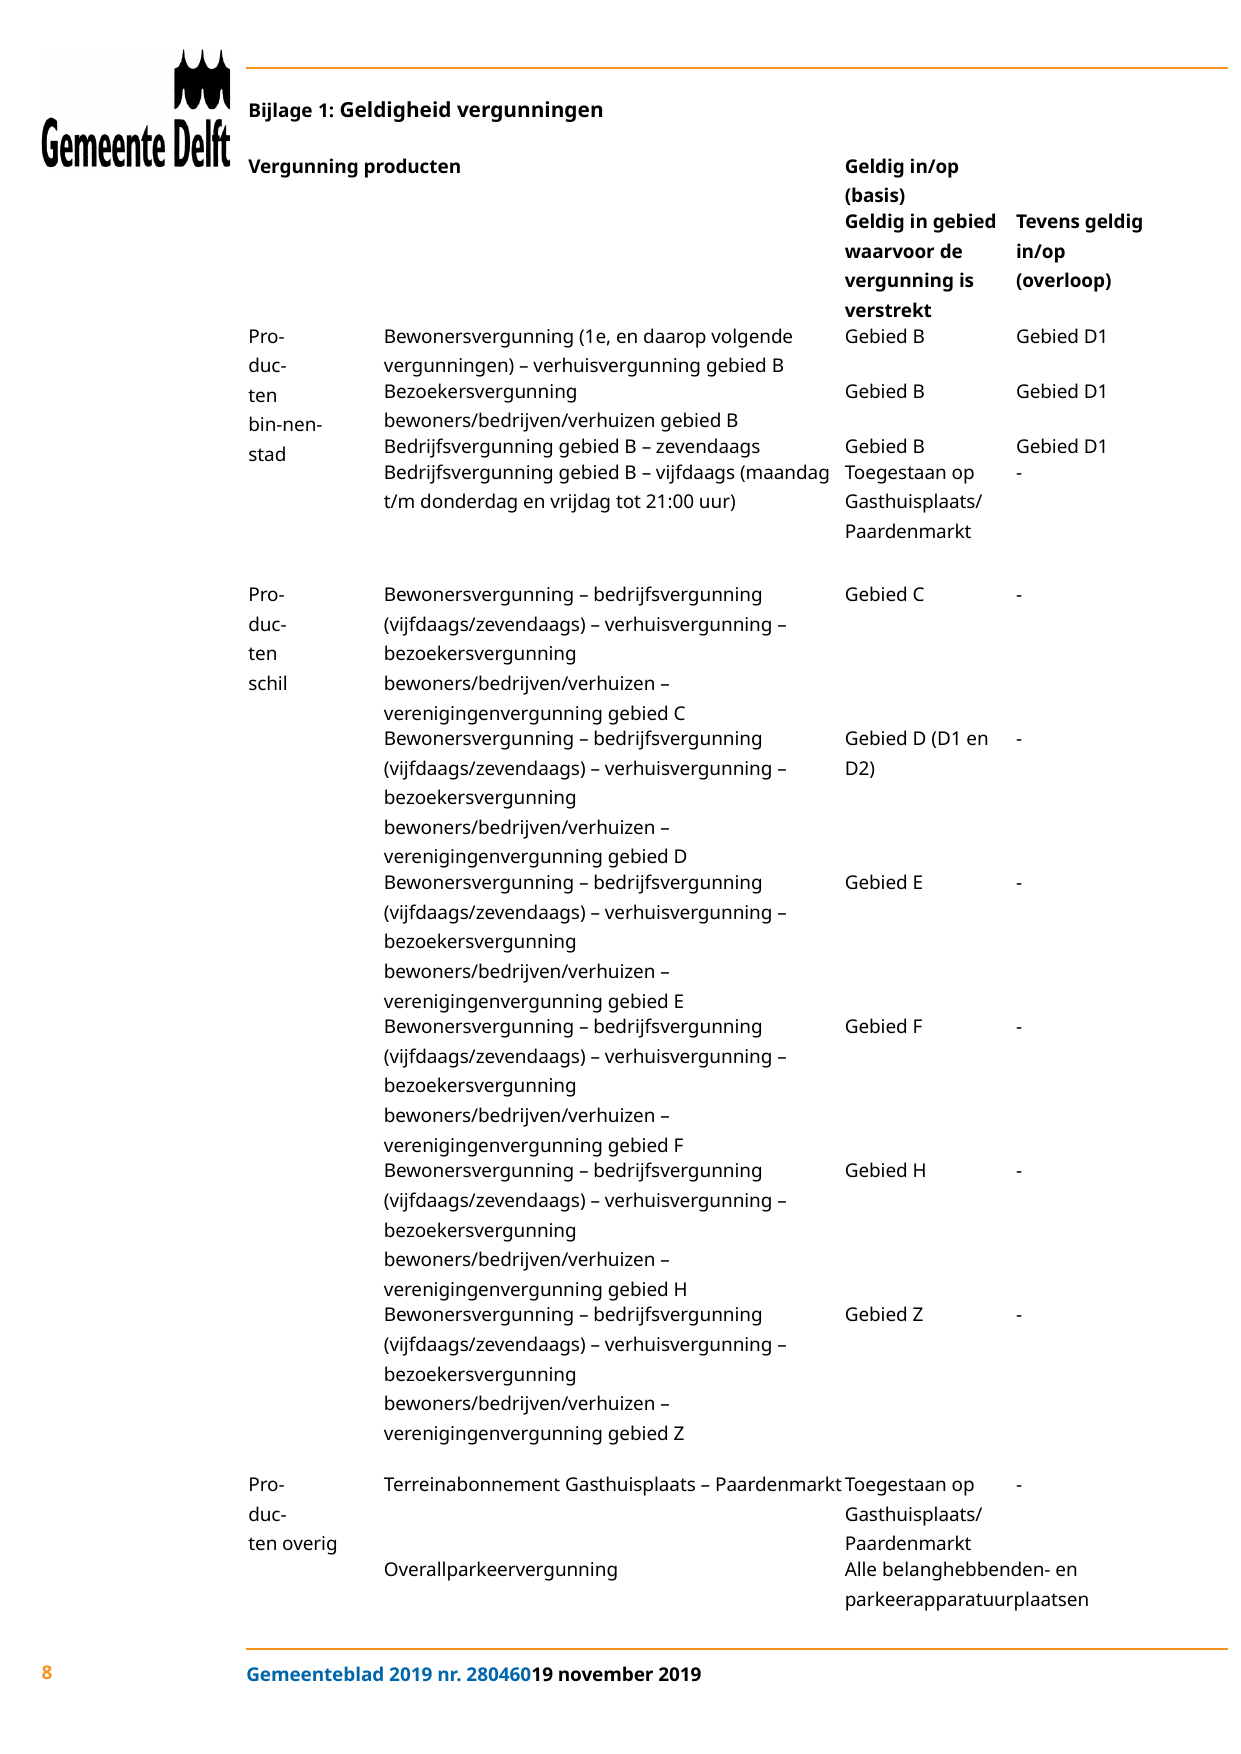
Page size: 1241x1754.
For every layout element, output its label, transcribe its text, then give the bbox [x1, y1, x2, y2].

table_cell Gebied Z [845, 1302, 1016, 1446]
table_cell [248, 208, 844, 323]
table_cell Terreinabonnement Gasthuisplaats – Paardenmarkt [384, 1471, 844, 1556]
table_cell Bedrijfsvergunning gebied B – zevendaags [384, 434, 844, 459]
table_cell Gebied C [845, 581, 1016, 725]
table_cell Tevens geldig in/op (overloop) [1016, 208, 1152, 323]
table_cell Bewonersvergunning – bedrijfsvergunning (vijfdaags/zevendaags) – verhuisvergunning – bezoekersvergunning bewoners/bedrijven/verhuizen – verenigingenvergunning gebied E [384, 870, 844, 1013]
table_cell - [1016, 1302, 1152, 1446]
table_cell Gebied D1 [1016, 378, 1152, 433]
table_cell - [1016, 725, 1152, 869]
table_cell Gebied F [845, 1014, 1016, 1158]
table_cell Bewonersvergunning – bedrijfsvergunning (vijfdaags/zevendaags) – verhuisvergunning – bezoekersvergunning bewoners/bedrijven/verhuizen – verenigingenvergunning gebied C [384, 581, 844, 725]
table_cell Bewonersvergunning – bedrijfsvergunning (vijfdaags/zevendaags) – verhuisvergunning – bezoekersvergunning bewoners/bedrijven/verhuizen – verenigingenvergunning gebied F [384, 1014, 844, 1158]
table_cell - [1016, 459, 1152, 556]
table_cell - [1016, 1158, 1152, 1302]
table_cell Bewonersvergunning (1e, en daarop volgende vergunningen) – verhuisvergunning gebied B [384, 323, 844, 378]
table_cell Gebied H [845, 1158, 1016, 1302]
table_cell Bewonersvergunning – bedrijfsvergunning (vijfdaags/zevendaags) – verhuisvergunning – bezoekersvergunning bewoners/bedrijven/verhuizen – verenigingenvergunning gebied H [384, 1158, 844, 1302]
table_cell Gebied D (D1 en D2) [845, 725, 1016, 869]
picture [41, 47, 231, 172]
table_cell Overallparkeervergunning [384, 1556, 844, 1612]
table_cell [384, 556, 844, 581]
table_header Geldig in/op (basis) [845, 153, 1016, 208]
table_cell [248, 556, 384, 581]
table_cell Pro- duc- ten bin-nen- stad [248, 323, 384, 556]
table_header Vergunning producten [248, 153, 844, 208]
table_cell - [1016, 1014, 1152, 1158]
table_cell Pro- duc- ten schil [248, 581, 384, 1446]
table_cell - [1016, 870, 1152, 1013]
table_cell [248, 1446, 384, 1471]
table_cell Pro- duc- ten overig [248, 1471, 384, 1612]
table_cell Gebied D1 [1016, 323, 1152, 378]
table_cell Alle belanghebbenden- en parkeerapparatuurplaatsen [845, 1556, 1152, 1612]
table_cell [1016, 556, 1152, 581]
table_cell [384, 1446, 844, 1471]
table_cell Bewonersvergunning – bedrijfsvergunning (vijfdaags/zevendaags) – verhuisvergunning – bezoekersvergunning bewoners/bedrijven/verhuizen – verenigingenvergunning gebied D [384, 725, 844, 869]
table_cell Gebied B [845, 378, 1016, 433]
table_cell Gebied B [845, 323, 1016, 378]
table_cell - [1016, 1471, 1152, 1556]
table_cell [1016, 1446, 1152, 1471]
table_cell Bezoekersvergunning bewoners/bedrijven/verhuizen gebied B [384, 378, 844, 433]
table_cell [845, 1446, 1016, 1471]
table_cell Toegestaan op Gasthuisplaats/ Paardenmarkt [845, 459, 1016, 556]
table_cell Bedrijfsvergunning gebied B – vijfdaags (maandag t/m donderdag en vrijdag tot 21:00 uur) [384, 459, 844, 556]
table_cell [845, 556, 1016, 581]
table_cell Bewonersvergunning – bedrijfsvergunning (vijfdaags/zevendaags) – verhuisvergunning – bezoekersvergunning bewoners/bedrijven/verhuizen – verenigingenvergunning gebied Z [384, 1302, 844, 1446]
table_cell Geldig in gebied waarvoor de vergunning is verstrekt [845, 208, 1016, 323]
table_cell Gebied D1 [1016, 434, 1152, 459]
table_cell - [1016, 581, 1152, 725]
text Bijlage 1: Geldigheid vergunningen [248, 95, 1152, 123]
table_cell Toegestaan op Gasthuisplaats/ Paardenmarkt [845, 1471, 1016, 1556]
table_cell Gebied E [845, 870, 1016, 1013]
table_cell Gebied B [845, 434, 1016, 459]
